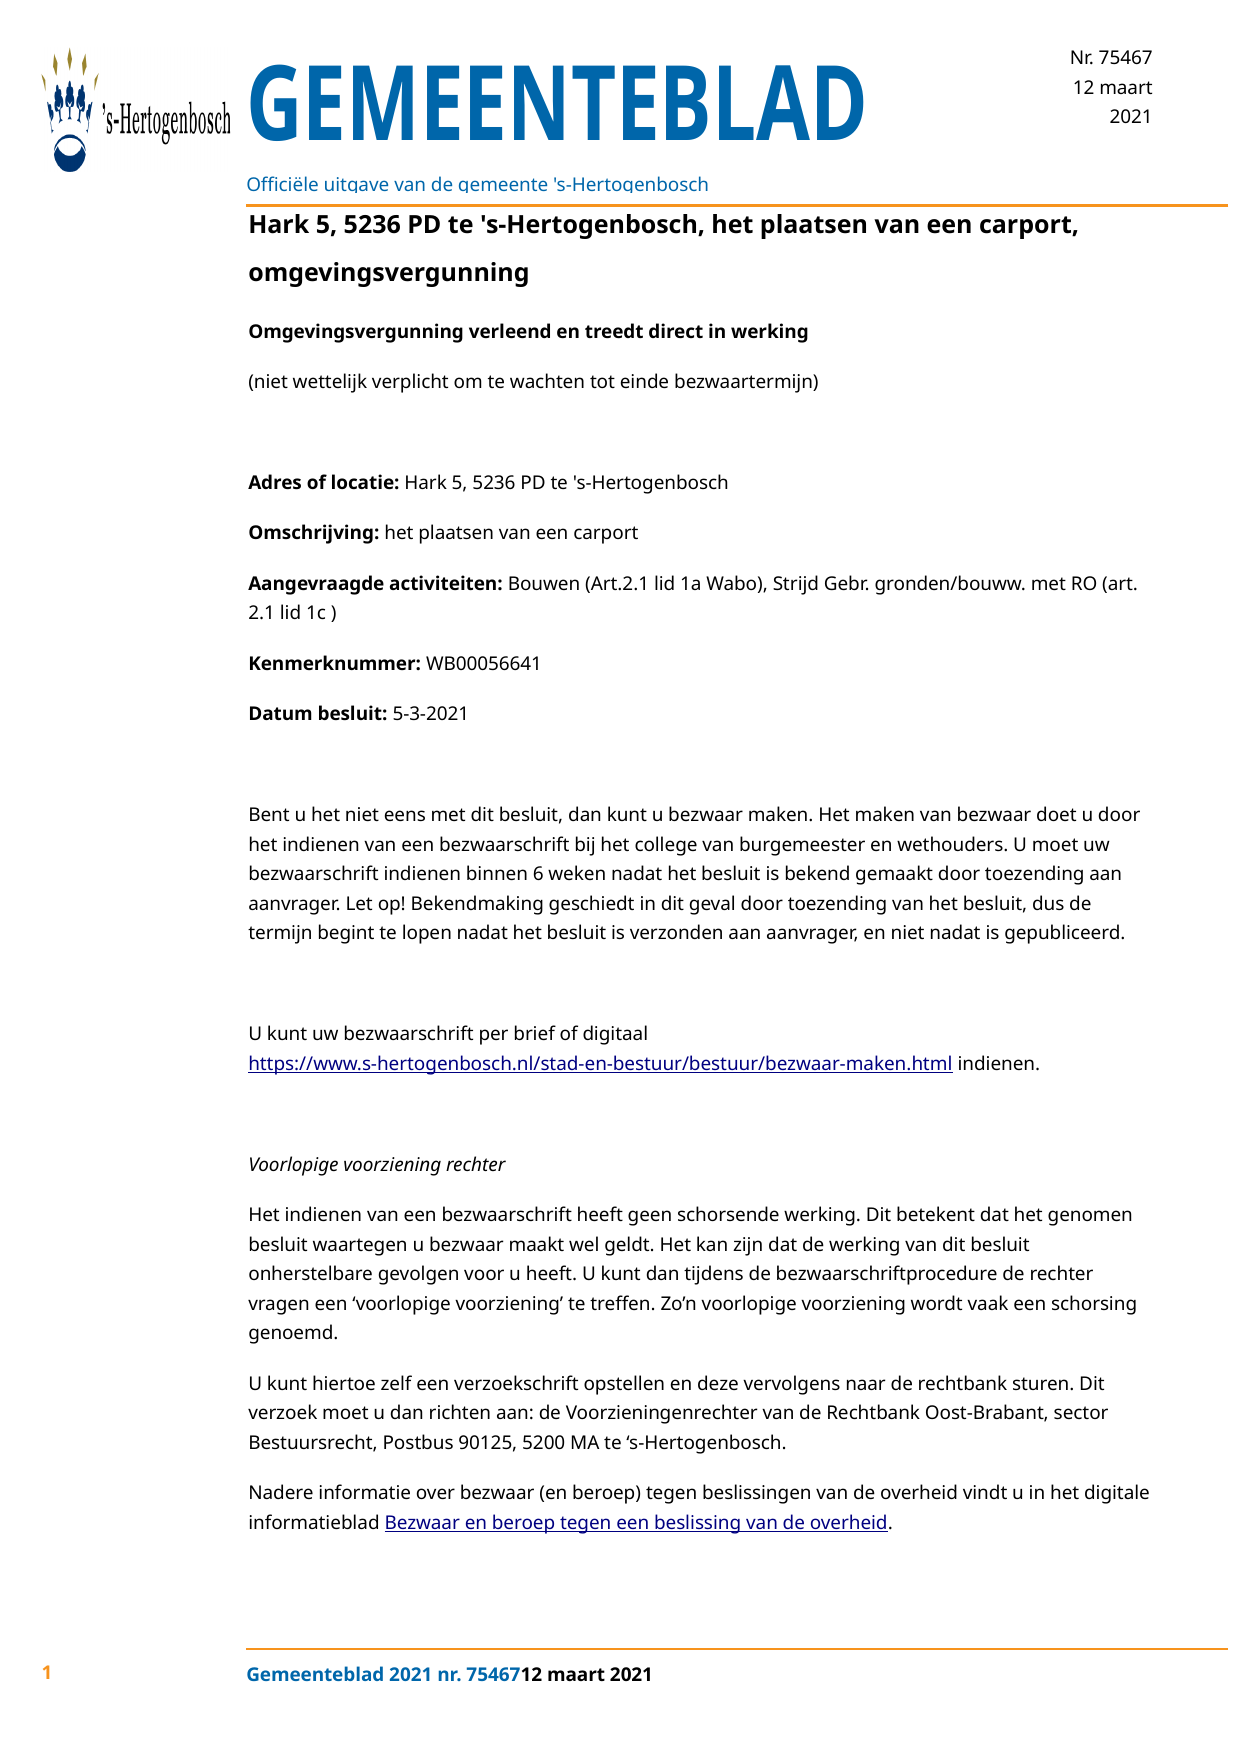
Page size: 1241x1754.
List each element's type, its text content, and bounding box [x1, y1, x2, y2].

text Omschrijving: het plaatsen van een carport [248, 519, 1152, 545]
text Hark 5, 5236 PD te 's-Hertogenbosch, het plaatsen van een carport, omgevingsvergunning [248, 207, 1152, 288]
text Datum besluit: 5-3-2021 [248, 700, 1152, 726]
text U kunt hiertoe zelf een verzoekschrift opstellen en deze vervolgens naar de rechtbank sturen. Dit verzoek moet u dan richten aan: de Voorzieningenrechter van de Rechtbank Oost-Brabant, sector Bestuursrecht, Postbus 90125, 5200 MA te ‘s-Hertogenbosch. [248, 1370, 1152, 1455]
text Omgevingsvergunning verleend en treedt direct in werking [248, 318, 1152, 344]
text Aangevraagde activiteiten: Bouwen (Art.2.1 lid 1a Wabo), Strijd Gebr. gronden/bouww. met RO (art. 2.1 lid 1c ) [248, 570, 1152, 625]
text (niet wettelijk verplicht om te wachten tot einde bezwaartermijn) [248, 368, 1152, 394]
text Nadere informatie over bezwaar (en beroep) tegen beslissingen van de overheid vindt u in het digitale informatieblad Bezwaar en beroep tegen een beslissing van de overheid. [248, 1479, 1152, 1535]
text Bent u het niet eens met dit besluit, dan kunt u bezwaar maken. Het maken van bezwaar doet u door het indienen van een bezwaarschrift bij het college van burgemeester en wethouders. U moet uw bezwaarschrift indienen binnen 6 weken nadat het besluit is bekend gemaakt door toezending aan aanvrager. Let op! Bekendmaking geschiedt in dit geval door toezending van het besluit, dus de termijn begint te lopen nadat het besluit is verzonden aan aanvrager, en niet nadat is gepubliceerd. [248, 801, 1152, 945]
text Kenmerknummer: WB00056641 [248, 650, 1152, 676]
picture [41, 47, 231, 172]
text U kunt uw bezwaarschrift per brief of digitaal https://www.s-hertogenbosch.nl/stad-en-bestuur/bestuur/bezwaar-maken.html indienen. [248, 1020, 1152, 1076]
text Het indienen van een bezwaarschrift heeft geen schorsende werking. Dit betekent dat het genomen besluit waartegen u bezwaar maakt wel geldt. Het kan zijn dat de werking van dit besluit onherstelbare gevolgen voor u heeft. U kunt dan tijdens de bezwaarschriftprocedure de rechter vragen een ‘voorlopige voorziening’ te treffen. Zo’n voorlopige voorziening wordt vaak een schorsing genoemd. [248, 1201, 1152, 1345]
text Adres of locatie: Hark 5, 5236 PD te 's-Hertogenbosch [248, 469, 1152, 495]
text Voorlopige voorziening rechter [248, 1151, 1152, 1177]
